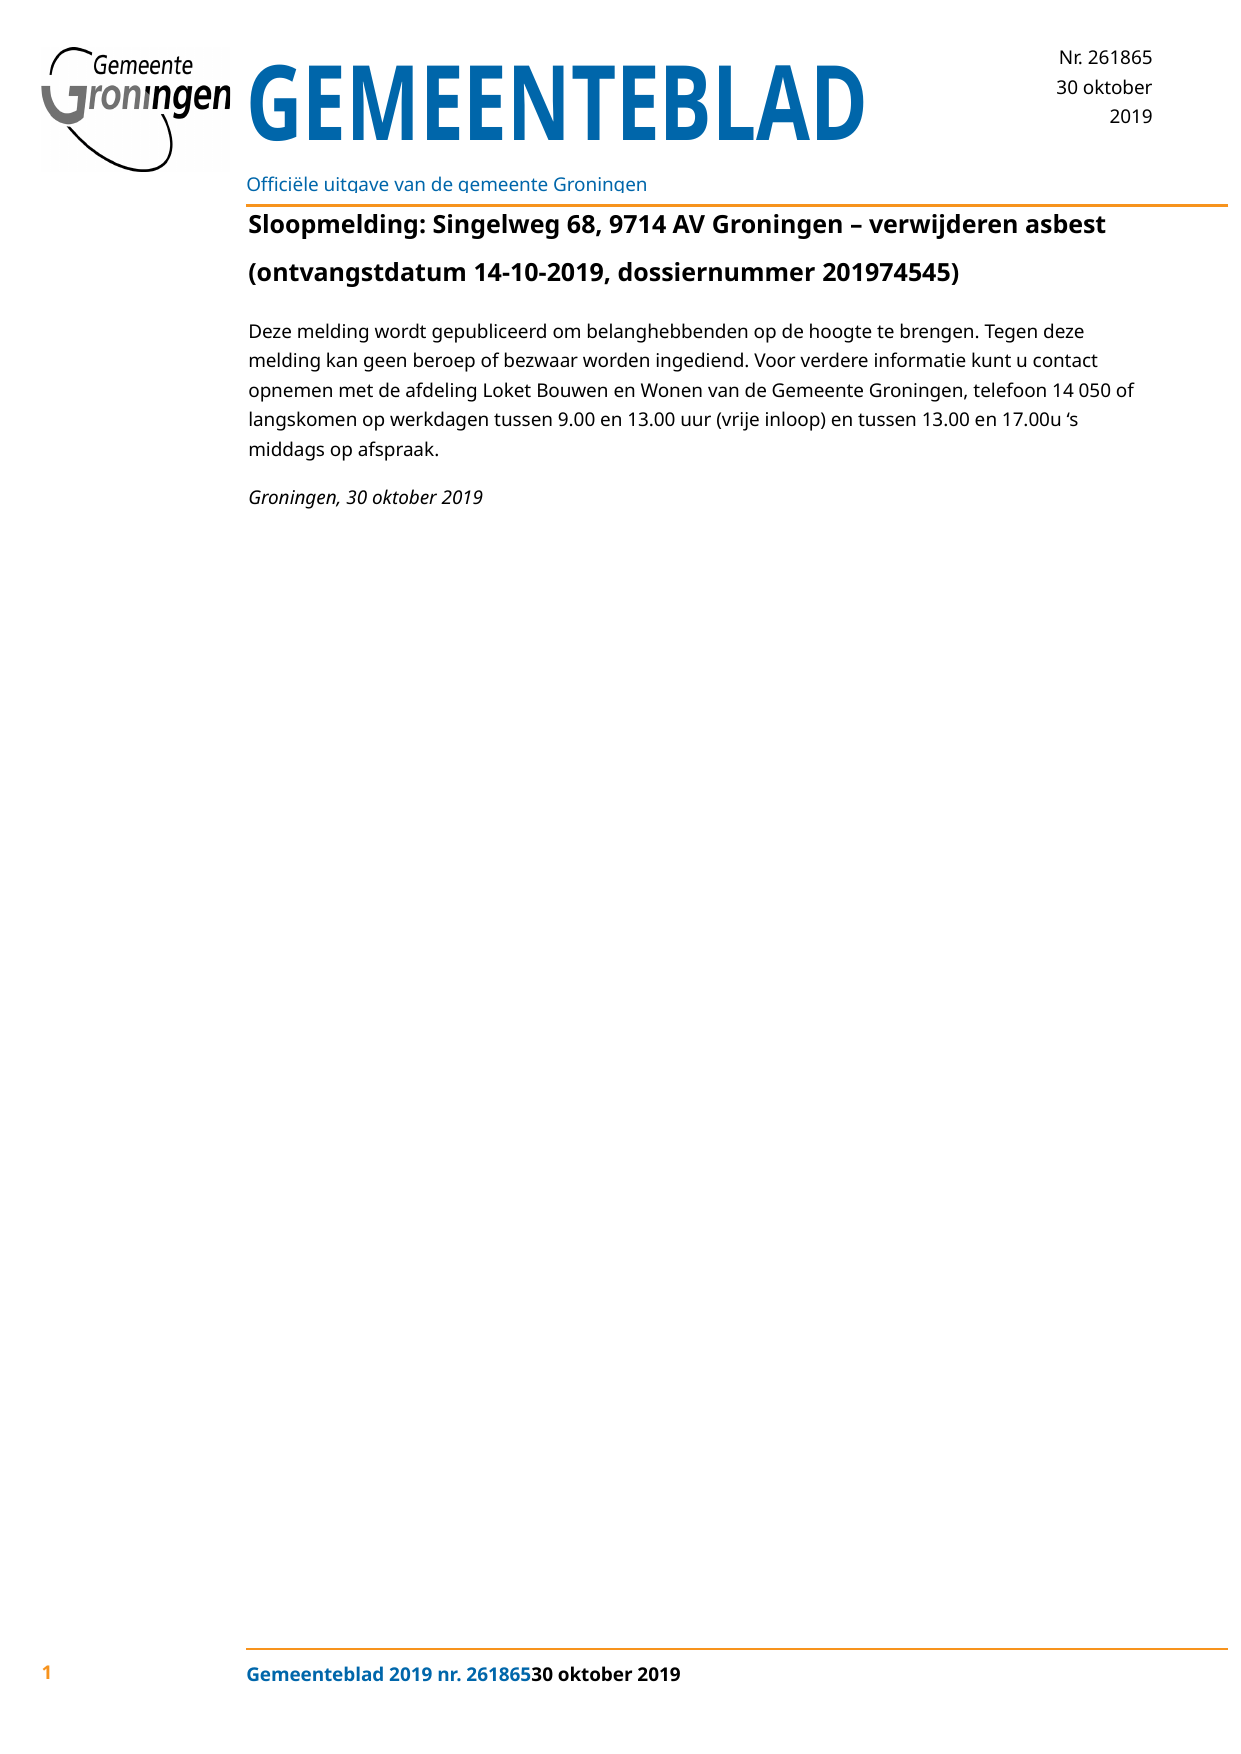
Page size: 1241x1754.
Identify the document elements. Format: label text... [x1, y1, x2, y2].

text Sloopmelding: Singelweg 68, 9714 AV Groningen – verwijderen asbest (ontvangstdatum 14-10-2019, dossiernummer 201974545) [248, 207, 1152, 288]
text Deze melding wordt gepubliceerd om belanghebbenden op de hoogte te brengen. Tegen deze melding kan geen beroep of bezwaar worden ingediend. Voor verdere informatie kunt u contact opnemen met de afdeling Loket Bouwen en Wonen van de Gemeente Groningen, telefoon 14 050 of langskomen op werkdagen tussen 9.00 en 13.00 uur (vrije inloop) en tussen 13.00 en 17.00u ‘s middags op afspraak. [248, 318, 1152, 462]
picture [41, 47, 231, 172]
text Groningen, 30 oktober 2019 [248, 484, 1152, 510]
